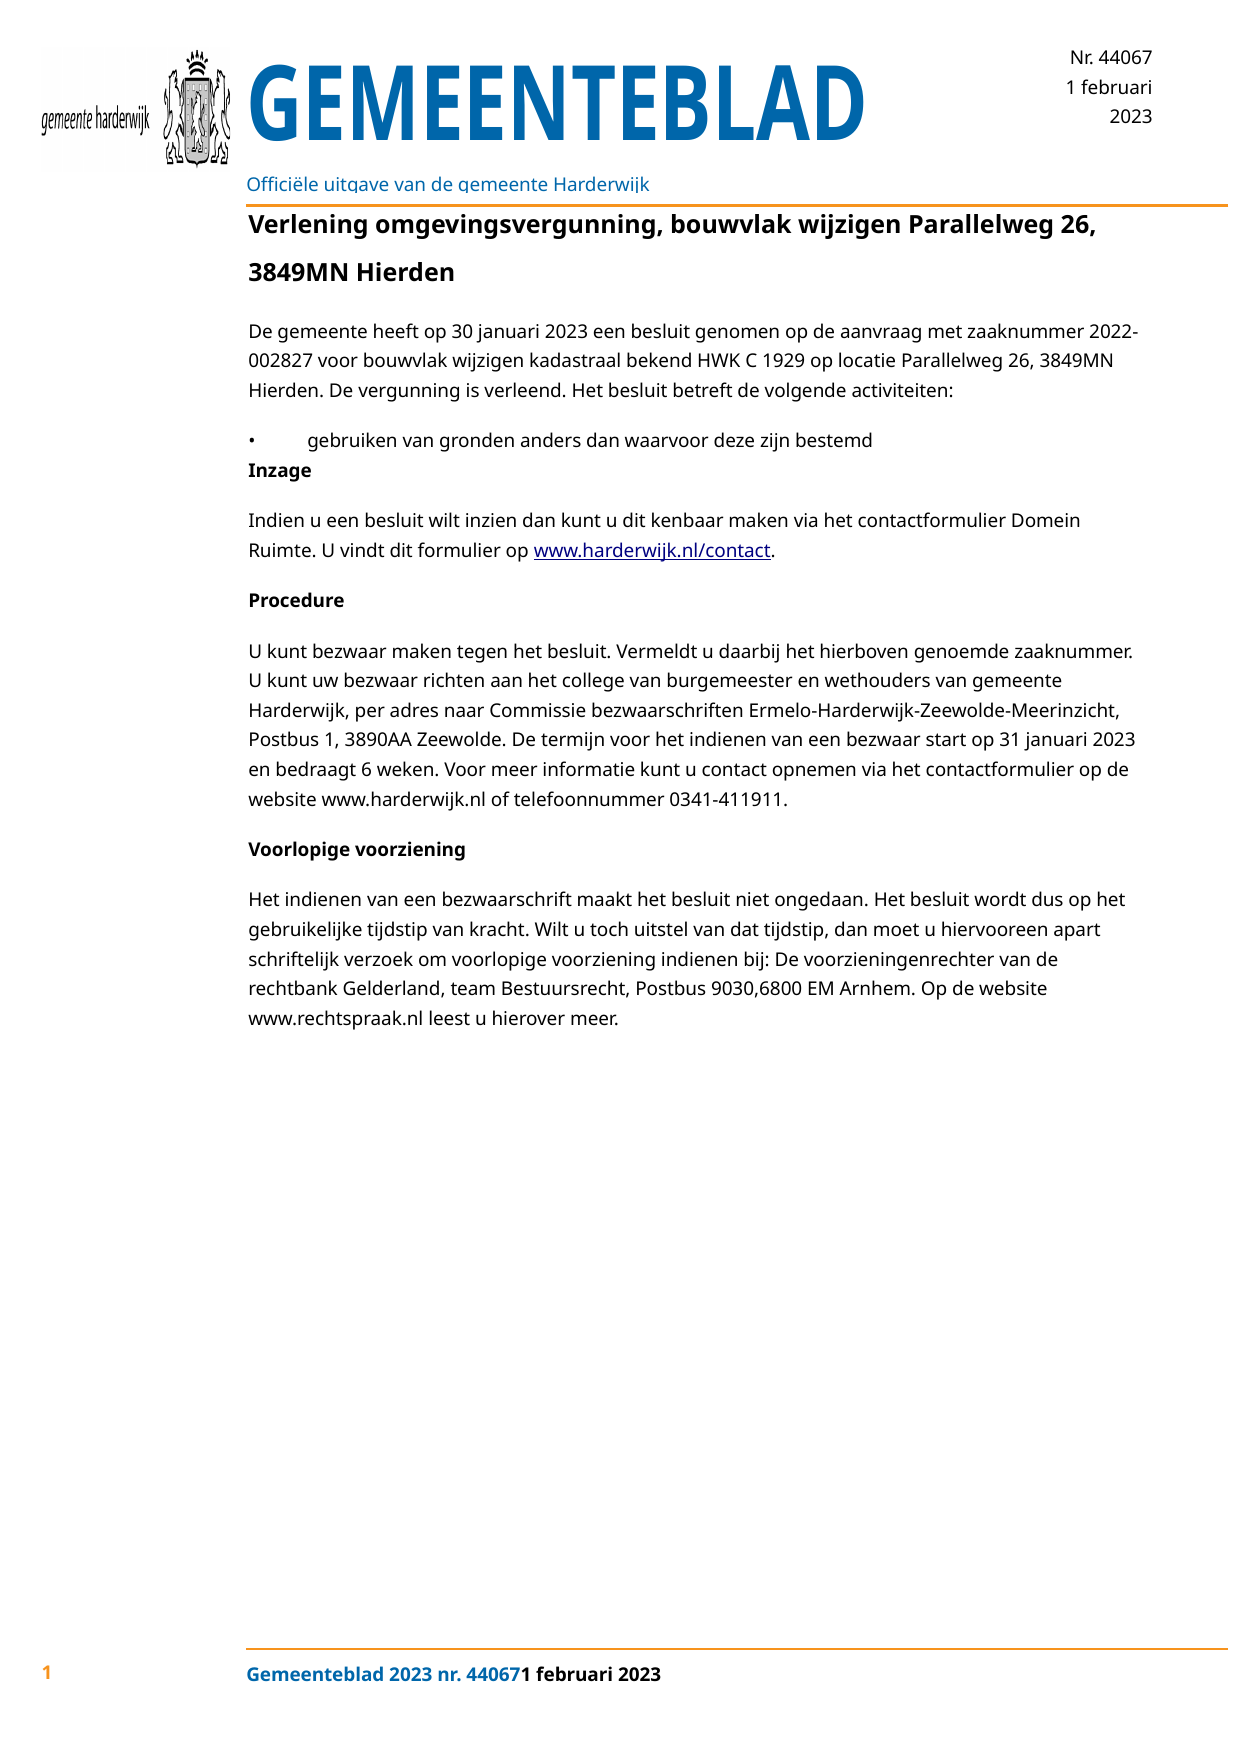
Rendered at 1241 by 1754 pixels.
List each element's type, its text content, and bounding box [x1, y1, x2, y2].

text Het indienen van een bezwaarschrift maakt het besluit niet ongedaan. Het besluit wordt dus op het gebruikelijke tijdstip van kracht. Wilt u toch uitstel van dat tijdstip, dan moet u hiervooreen apart schriftelijk verzoek om voorlopige voorziening indienen bij: De voorzieningenrechter van de rechtbank Gelderland, team Bestuursrecht, Postbus 9030,6800 EM Arnhem. Op de website www.rechtspraak.nl leest u hierover meer. [248, 887, 1152, 1031]
text U kunt bezwaar maken tegen het besluit. Vermeldt u daarbij het hierboven genoemde zaaknummer. U kunt uw bezwaar richten aan het college van burgemeester en wethouders van gemeente Harderwijk, per adres naar Commissie bezwaarschriften Ermelo-Harderwijk-Zeewolde-Meerinzicht, Postbus 1, 3890AA Zeewolde. De termijn voor het indienen van een bezwaar start op 31 januari 2023 en bedraagt 6 weken. Voor meer informatie kunt u contact opnemen via het contactformulier op de website www.harderwijk.nl of telefoonnummer 0341-411911. [248, 638, 1152, 812]
picture [41, 47, 231, 172]
text Indien u een besluit wilt inzien dan kunt u dit kenbaar maken via het contactformulier Domein Ruimte. U vindt dit formulier op www.harderwijk.nl/contact. [248, 507, 1152, 563]
list gebruiken van gronden anders dan waarvoor deze zijn bestemd [248, 427, 1152, 453]
text Voorlopige voorziening [248, 836, 1152, 862]
text De gemeente heeft op 30 januari 2023 een besluit genomen op de aanvraag met zaaknummer 2022-002827 voor bouwvlak wijzigen kadastraal bekend HWK C 1929 op locatie Parallelweg 26, 3849MN Hierden. De vergunning is verleend. Het besluit betreft de volgende activiteiten: [248, 318, 1152, 403]
text Inzage [248, 457, 1152, 483]
text Procedure [248, 587, 1152, 613]
text Verlening omgevingsvergunning, bouwvlak wijzigen Parallelweg 26, 3849MN Hierden [248, 207, 1152, 288]
